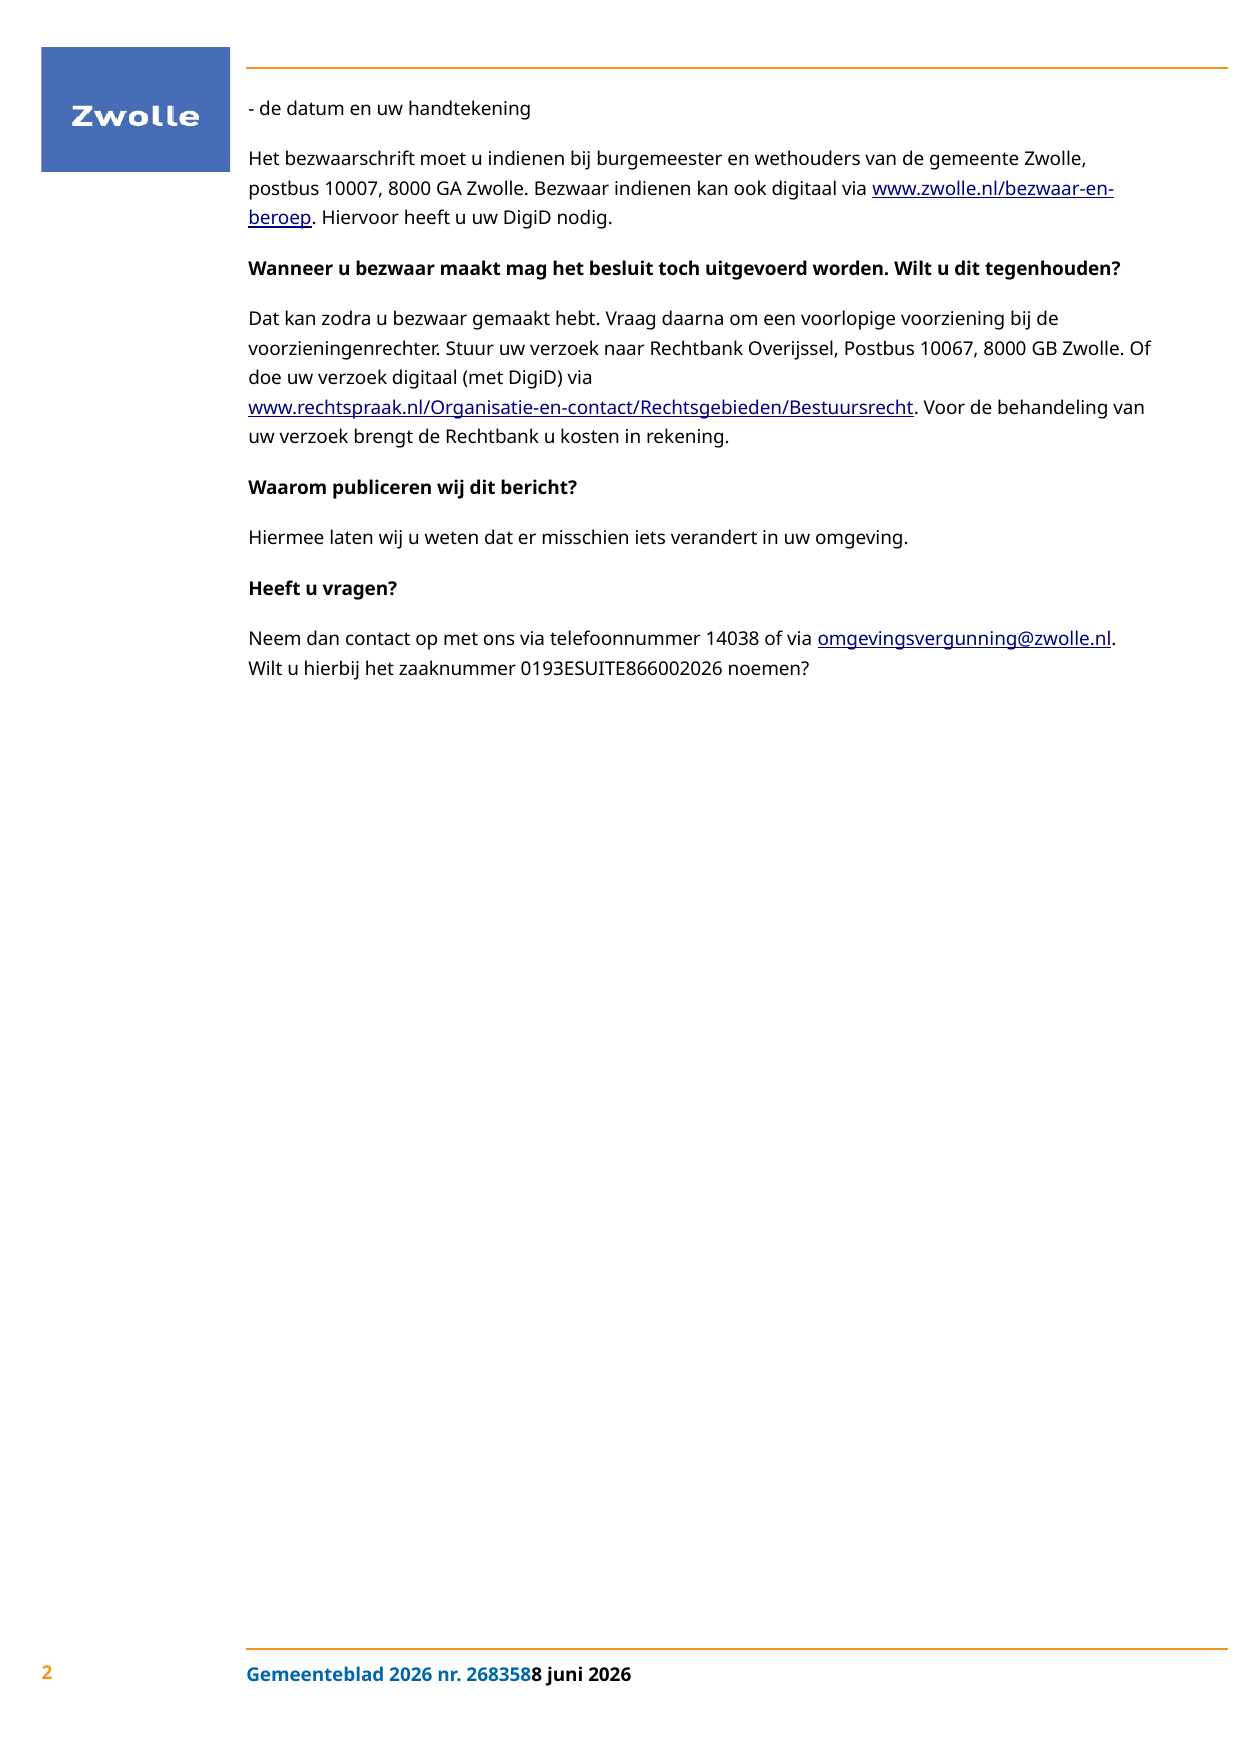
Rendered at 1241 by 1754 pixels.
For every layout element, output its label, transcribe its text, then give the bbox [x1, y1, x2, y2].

text Het bezwaarschrift moet u indienen bij burgemeester en wethouders van de gemeente Zwolle, postbus 10007, 8000 GA Zwolle. Bezwaar indienen kan ook digitaal via www.zwolle.nl/bezwaar-en-beroep. Hiervoor heeft u uw DigiD nodig. [248, 145, 1152, 230]
text - de datum en uw handtekening [248, 95, 1152, 121]
text Wanneer u bezwaar maakt mag het besluit toch uitgevoerd worden. Wilt u dit tegenhouden? [248, 255, 1152, 281]
picture [41, 47, 231, 172]
text Neem dan contact op met ons via telefoonnummer 14038 of via omgevingsvergunning@zwolle.nl. Wilt u hierbij het zaaknummer 0193ESUITE866002026 noemen? [248, 625, 1152, 681]
text Dat kan zodra u bezwaar gemaakt hebt. Vraag daarna om een voorlopige voorziening bij de voorzieningenrechter. Stuur uw verzoek naar Rechtbank Overijssel, Postbus 10067, 8000 GB Zwolle. Of doe uw verzoek digitaal (met DigiD) via www.rechtspraak.nl/Organisatie-en-contact/Rechtsgebieden/Bestuursrecht. Voor de behandeling van uw verzoek brengt de Rechtbank u kosten in rekening. [248, 305, 1152, 449]
text Hiermee laten wij u weten dat er misschien iets verandert in uw omgeving. [248, 524, 1152, 550]
text Heeft u vragen? [248, 575, 1152, 601]
text Waarom publiceren wij dit bericht? [248, 474, 1152, 500]
